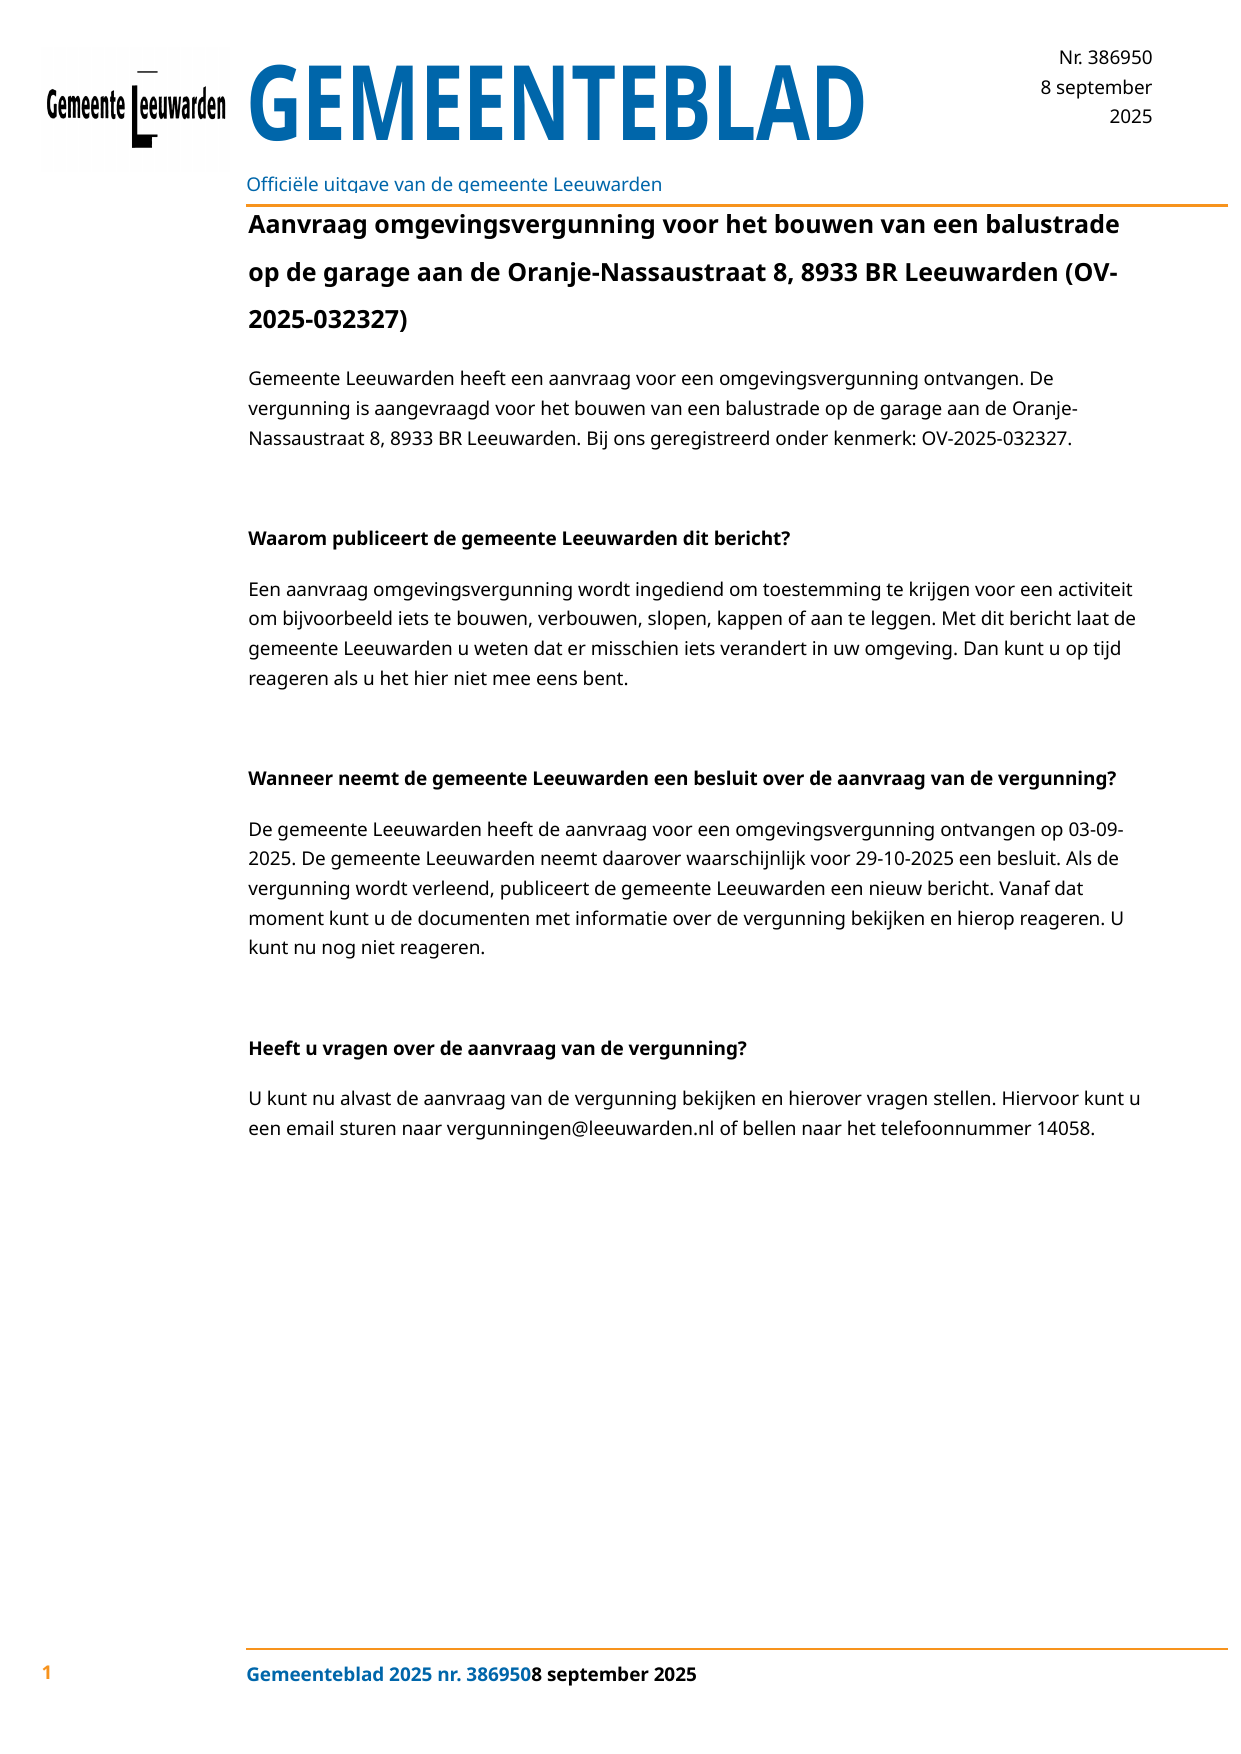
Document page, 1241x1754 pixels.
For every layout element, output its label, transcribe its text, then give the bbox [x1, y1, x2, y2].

text Aanvraag omgevingsvergunning voor het bouwen van een balustrade op de garage aan de Oranje-Nassaustraat 8, 8933 BR Leeuwarden (OV-2025-032327) [248, 207, 1152, 336]
text U kunt nu alvast de aanvraag van de vergunning bekijken en hierover vragen stellen. Hiervoor kunt u een email sturen naar vergunningen@leeuwarden.nl of bellen naar het telefoonnummer 14058. [248, 1086, 1152, 1141]
text De gemeente Leeuwarden heeft de aanvraag voor een omgevingsvergunning ontvangen op 03-09-2025. De gemeente Leeuwarden neemt daarover waarschijnlijk voor 29-10-2025 een besluit. Als de vergunning wordt verleend, publiceert de gemeente Leeuwarden een nieuw bericht. Vanaf dat moment kunt u de documenten met informatie over de vergunning bekijken en hierop reageren. U kunt nu nog niet reageren. [248, 816, 1152, 960]
text Een aanvraag omgevingsvergunning wordt ingediend om toestemming te krijgen voor een activiteit om bijvoorbeeld iets te bouwen, verbouwen, slopen, kappen of aan te leggen. Met dit bericht laat de gemeente Leeuwarden u weten dat er misschien iets verandert in uw omgeving. Dan kunt u op tijd reageren als u het hier niet mee eens bent. [248, 576, 1152, 690]
text Wanneer neemt de gemeente Leeuwarden een besluit over de aanvraag van de vergunning? [248, 766, 1152, 791]
picture [41, 47, 231, 172]
text Heeft u vragen over de aanvraag van de vergunning? [248, 1035, 1152, 1061]
text Waarom publiceert de gemeente Leeuwarden dit bericht? [248, 526, 1152, 551]
text Gemeente Leeuwarden heeft een aanvraag voor een omgevingsvergunning ontvangen. De vergunning is aangevraagd voor het bouwen van een balustrade op de garage aan de Oranje-Nassaustraat 8, 8933 BR Leeuwarden. Bij ons geregistreerd onder kenmerk: OV-2025-032327. [248, 366, 1152, 450]
